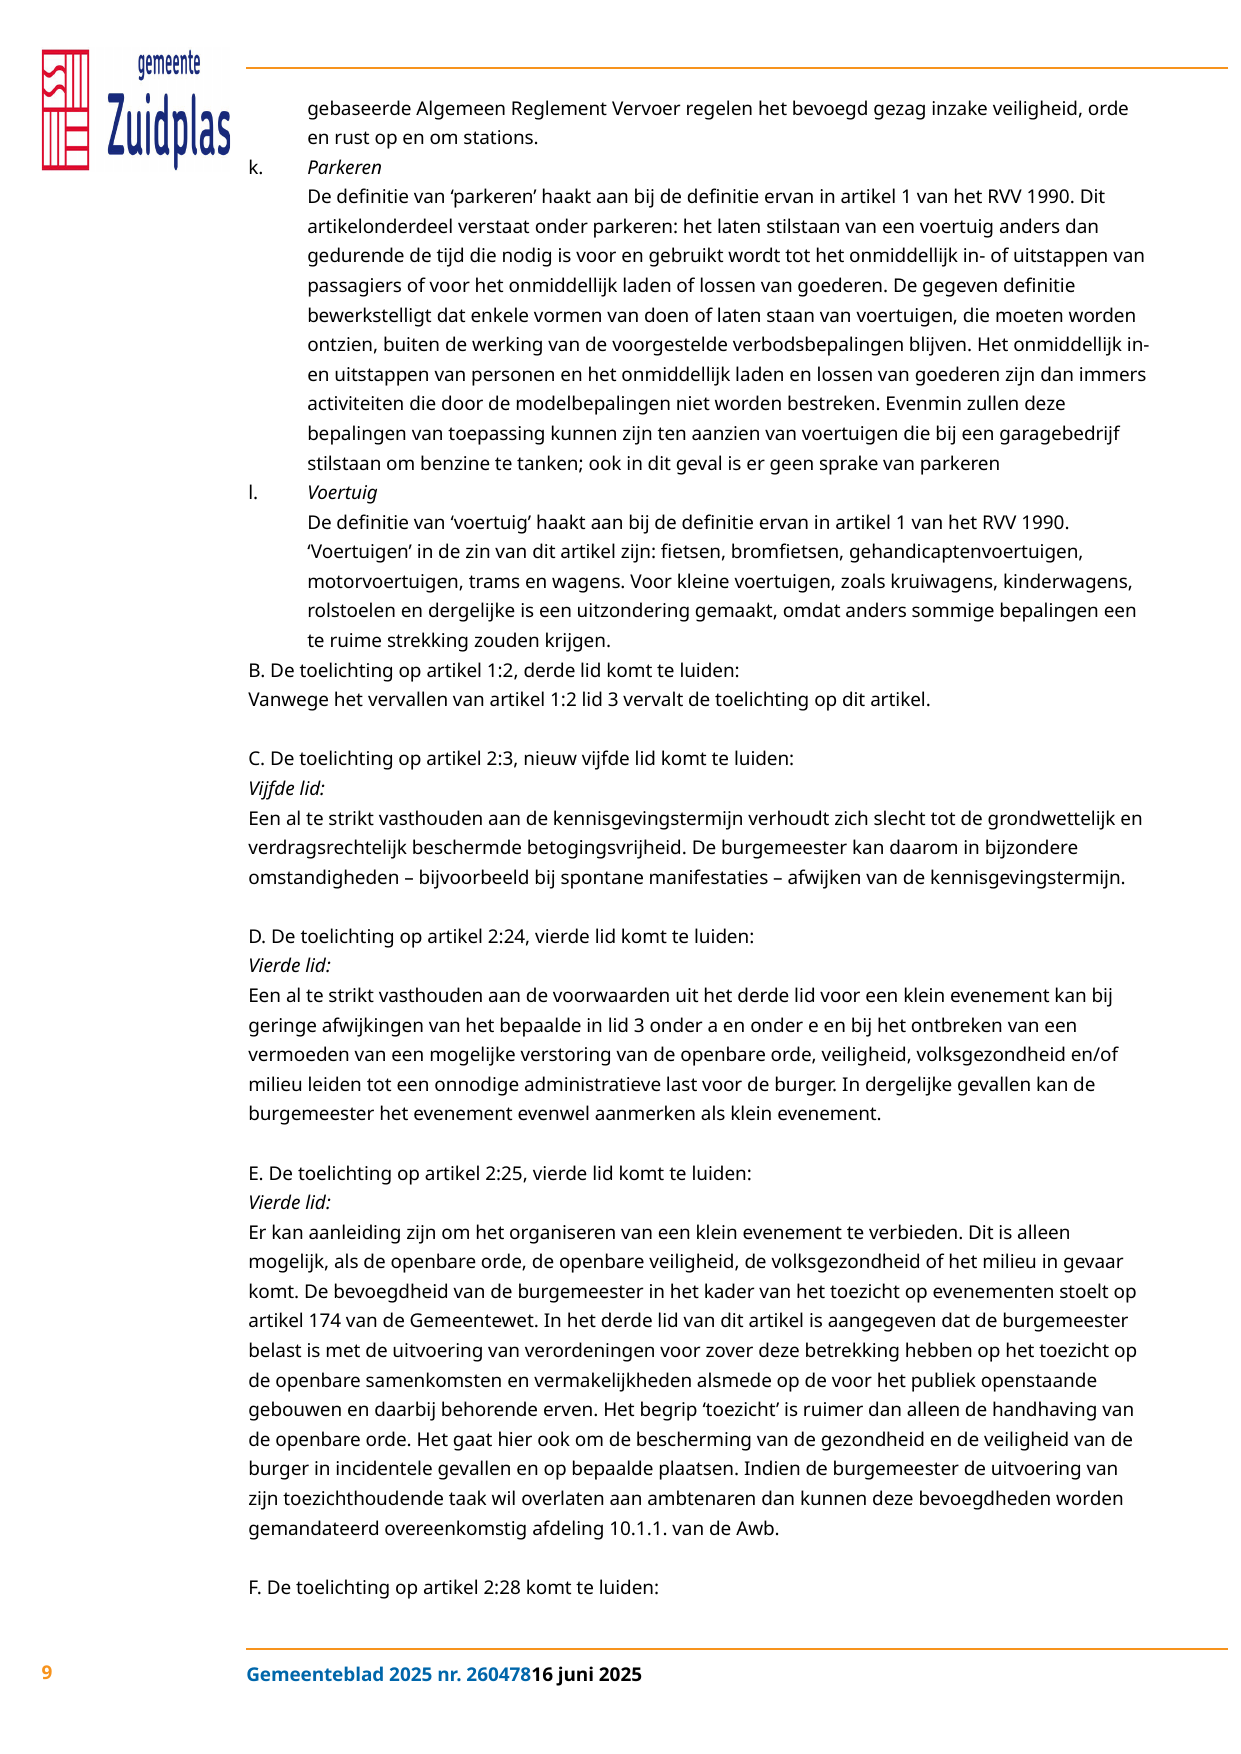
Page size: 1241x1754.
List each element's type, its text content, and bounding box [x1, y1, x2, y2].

text Vierde lid: [248, 1189, 1152, 1215]
list Voertuig [248, 479, 1152, 505]
text Vijfde lid: [248, 775, 1152, 801]
text Een al te strikt vasthouden aan de voorwaarden uit het derde lid voor een klein evenement kan bij geringe afwijkingen van het bepaalde in lid 3 onder a en onder e en bij het ontbreken van een vermoeden van een mogelijke verstoring van de openbare orde, veiligheid, volksgezondheid en/of milieu leiden tot een onnodige administratieve last voor de burger. In dergelijke gevallen kan de burgemeester het evenement evenwel aanmerken als klein evenement. [248, 982, 1152, 1126]
list De definitie van ‘parkeren’ haakt aan bij de definitie ervan in artikel 1 van het RVV 1990. Dit artikelonderdeel verstaat onder parkeren: het laten stilstaan van een voertuig anders dan gedurende de tijd die nodig is voor en gebruikt wordt tot het onmiddellijk in- of uitstappen van passagiers of voor het onmiddellijk laden of lossen van goederen. De gegeven definitie bewerkstelligt dat enkele vormen van doen of laten staan van voertuigen, die moeten worden ontzien, buiten de werking van de voorgestelde verbodsbepalingen blijven. Het onmiddellijk in- en uitstappen van personen en het onmiddellijk laden en lossen van goederen zijn dan immers activiteiten die door de modelbepalingen niet worden bestreken. Evenmin zullen deze bepalingen van toepassing kunnen zijn ten aanzien van voertuigen die bij een garagebedrijf stilstaan om benzine te tanken; ook in dit geval is er geen sprake van parkeren [248, 183, 1152, 476]
list Parkeren [248, 154, 1152, 180]
text B. De toelichting op artikel 1:2, derde lid komt te luiden: [248, 657, 1152, 683]
picture [41, 47, 231, 172]
text D. De toelichting op artikel 2:24, vierde lid komt te luiden: [248, 923, 1152, 949]
text C. De toelichting op artikel 2:3, nieuw vijfde lid komt te luiden: [248, 746, 1152, 771]
list gebaseerde Algemeen Reglement Vervoer regelen het bevoegd gezag inzake veiligheid, orde en rust op en om stations. [248, 95, 1152, 150]
text Er kan aanleiding zijn om het organiseren van een klein evenement te verbieden. Dit is alleen mogelijk, als de openbare orde, de openbare veiligheid, de volksgezondheid of het milieu in gevaar komt. De bevoegdheid van de burgemeester in het kader van het toezicht op evenementen stoelt op artikel 174 van de Gemeentewet. In het derde lid van dit artikel is aangegeven dat de burgemeester belast is met de uitvoering van verordeningen voor zover deze betrekking hebben op het toezicht op de openbare samenkomsten en vermakelijkheden alsmede op de voor het publiek openstaande gebouwen en daarbij behorende erven. Het begrip ‘toezicht’ is ruimer dan alleen de handhaving van de openbare orde. Het gaat hier ook om de bescherming van de gezondheid en de veiligheid van de burger in incidentele gevallen en op bepaalde plaatsen. Indien de burgemeester de uitvoering van zijn toezichthoudende taak wil overlaten aan ambtenaren dan kunnen deze bevoegdheden worden gemandateerd overeenkomstig afdeling 10.1.1. van de Awb. [248, 1219, 1152, 1541]
text Vierde lid: [248, 953, 1152, 978]
text F. De toelichting op artikel 2:28 komt te luiden: [248, 1574, 1152, 1600]
text Een al te strikt vasthouden aan de kennisgevingstermijn verhoudt zich slecht tot de grondwettelijk en verdragsrechtelijk beschermde betogingsvrijheid. De burgemeester kan daarom in bijzondere omstandigheden – bijvoorbeeld bij spontane manifestaties – afwijken van de kennisgevingstermijn. [248, 805, 1152, 890]
text E. De toelichting op artikel 2:25, vierde lid komt te luiden: [248, 1160, 1152, 1186]
text Vanwege het vervallen van artikel 1:2 lid 3 vervalt de toelichting op dit artikel. [248, 686, 1152, 712]
list De definitie van ‘voertuig’ haakt aan bij de definitie ervan in artikel 1 van het RVV 1990. ‘Voertuigen’ in de zin van dit artikel zijn: fietsen, bromfietsen, gehandicaptenvoertuigen, motorvoertuigen, trams en wagens. Voor kleine voertuigen, zoals kruiwagens, kinderwagens, rolstoelen en dergelijke is een uitzondering gemaakt, omdat anders sommige bepalingen een te ruime strekking zouden krijgen. [248, 509, 1152, 653]
